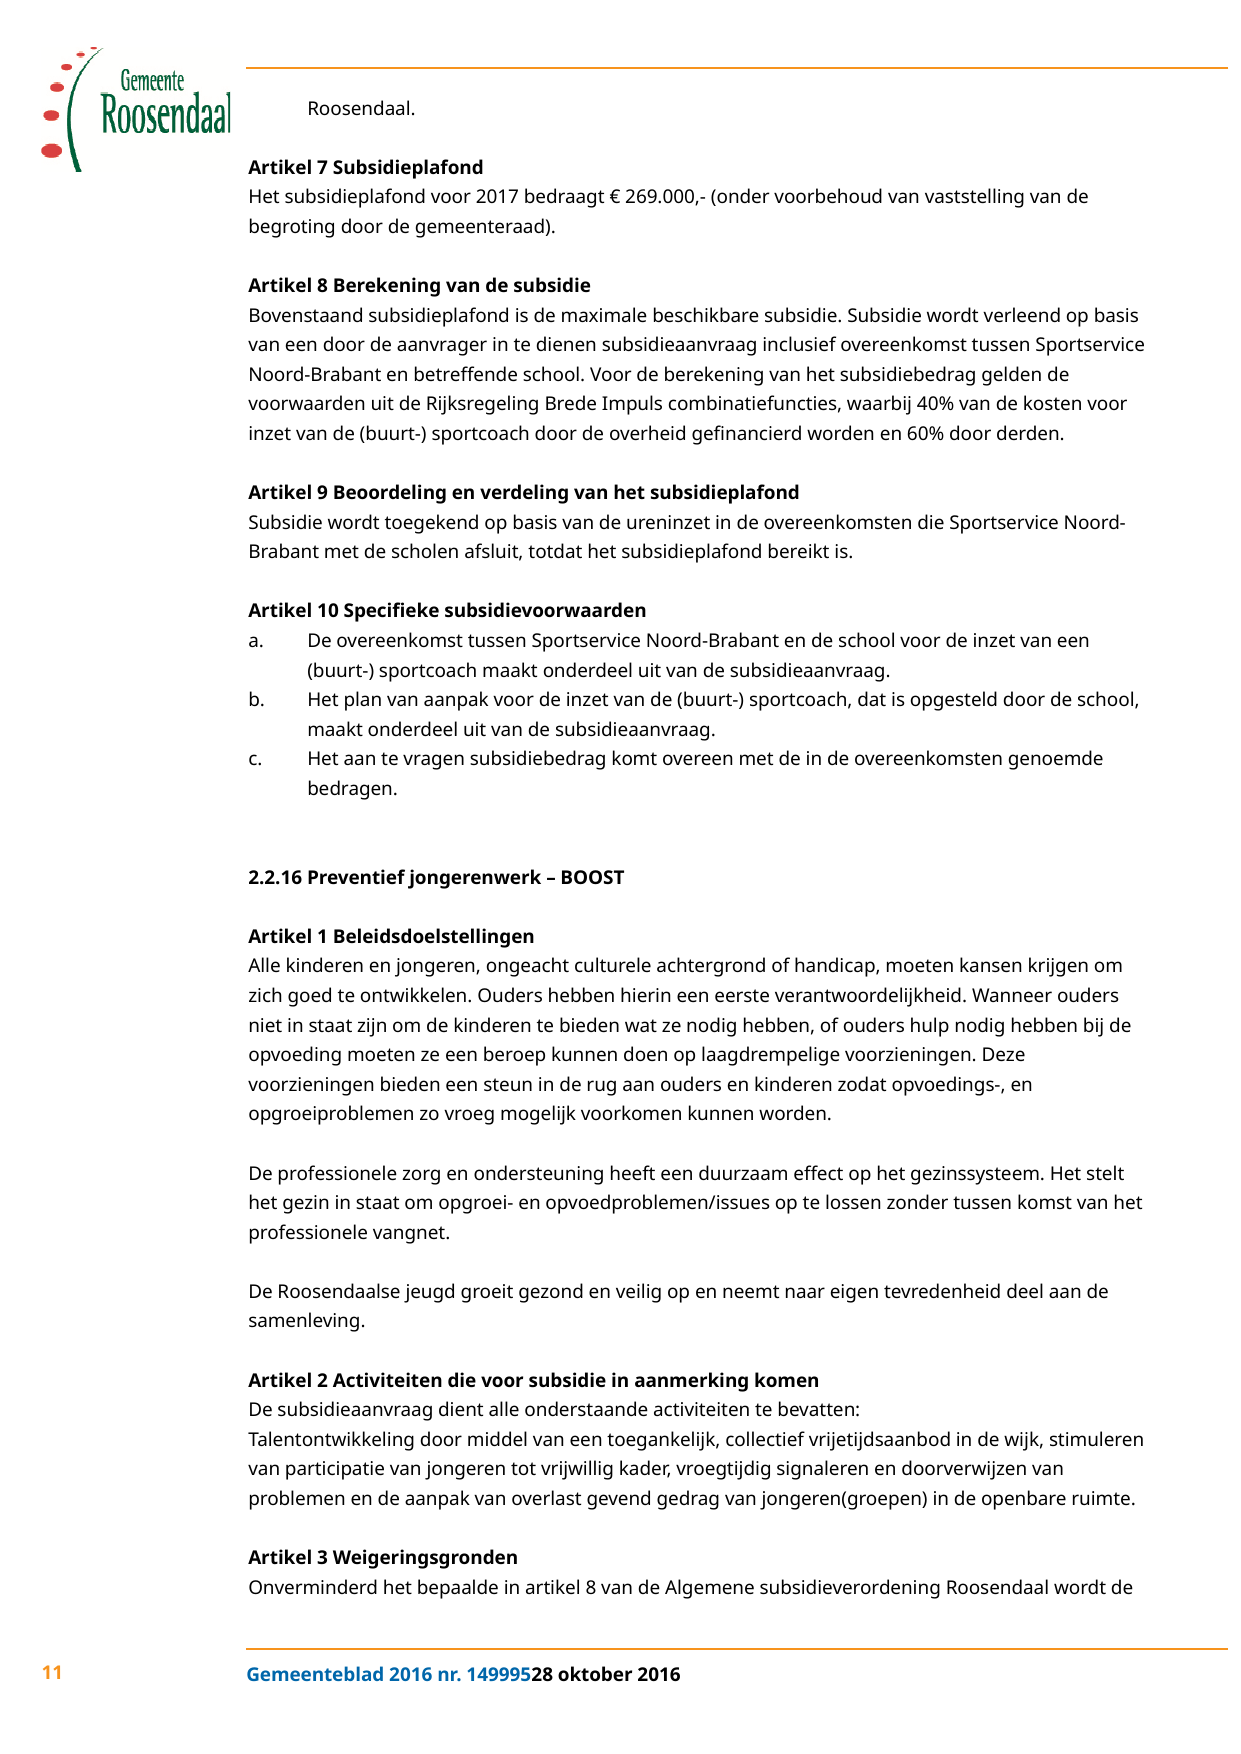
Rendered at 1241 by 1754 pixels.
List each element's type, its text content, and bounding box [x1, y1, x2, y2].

picture [41, 47, 231, 172]
text De subsidieaanvraag dient alle onderstaande activiteiten te bevatten: [248, 1396, 1152, 1422]
text Bovenstaand subsidieplafond is de maximale beschikbare subsidie. Subsidie wordt verleend op basis van een door de aanvrager in te dienen subsidieaanvraag inclusief overeenkomst tussen Sportservice Noord-Brabant en betreffende school. Voor de berekening van het subsidiebedrag gelden de voorwaarden uit de Rijksregeling Brede Impuls combinatiefuncties, waarbij 40% van de kosten voor inzet van de (buurt-) sportcoach door de overheid gefinancierd worden en 60% door derden. [248, 302, 1152, 446]
text Artikel 1 Beleidsdoelstellingen [248, 923, 1152, 949]
text Artikel 10 Specifieke subsidievoorwaarden [248, 598, 1152, 623]
list De overeenkomst tussen Sportservice Noord-Brabant en de school voor de inzet van een (buurt-) sportcoach maakt onderdeel uit van de subsidieaanvraag. [248, 627, 1152, 683]
text Artikel 9 Beoordeling en verdeling van het subsidieplafond [248, 479, 1152, 505]
text Talentontwikkeling door middel van een toegankelijk, collectief vrijetijdsaanbod in de wijk, stimuleren van participatie van jongeren tot vrijwillig kader, vroegtijdig signaleren en doorverwijzen van problemen en de aanpak van overlast gevend gedrag van jongeren(groepen) in de openbare ruimte. [248, 1426, 1152, 1511]
text Alle kinderen en jongeren, ongeacht culturele achtergrond of handicap, moeten kansen krijgen om zich goed te ontwikkelen. Ouders hebben hierin een eerste verantwoordelijkheid. Wanneer ouders niet in staat zijn om de kinderen te bieden wat ze nodig hebben, of ouders hulp nodig hebben bij de opvoeding moeten ze een beroep kunnen doen op laagdrempelige voorzieningen. Deze voorzieningen bieden een steun in de rug aan ouders en kinderen zodat opvoedings-, en opgroeiproblemen zo vroeg mogelijk voorkomen kunnen worden. [248, 953, 1152, 1126]
list Het aan te vragen subsidiebedrag komt overeen met de in de overeenkomsten genoemde bedragen. [248, 746, 1152, 801]
text Artikel 3 Weigeringsgronden [248, 1544, 1152, 1570]
text Artikel 8 Berekening van de subsidie [248, 272, 1152, 298]
list Roosendaal. [248, 95, 1152, 121]
text De professionele zorg en ondersteuning heeft een duurzaam effect op het gezinssysteem. Het stelt het gezin in staat om opgroei- en opvoedproblemen/issues op te lossen zonder tussen komst van het professionele vangnet. [248, 1160, 1152, 1245]
text Onverminderd het bepaalde in artikel 8 van de Algemene subsidieverordening Roosendaal wordt de [248, 1574, 1152, 1600]
text Het subsidieplafond voor 2017 bedraagt € 269.000,- (onder voorbehoud van vaststelling van de begroting door de gemeenteraad). [248, 183, 1152, 239]
list Het plan van aanpak voor de inzet van de (buurt-) sportcoach, dat is opgesteld door de school, maakt onderdeel uit van de subsidieaanvraag. [248, 686, 1152, 742]
text Artikel 2 Activiteiten die voor subsidie in aanmerking komen [248, 1367, 1152, 1393]
text Subsidie wordt toegekend op basis van de ureninzet in de overeenkomsten die Sportservice Noord-Brabant met de scholen afsluit, totdat het subsidieplafond bereikt is. [248, 509, 1152, 564]
text Artikel 7 Subsidieplafond [248, 154, 1152, 180]
text De Roosendaalse jeugd groeit gezond en veilig op en neemt naar eigen tevredenheid deel aan de samenleving. [248, 1278, 1152, 1333]
text 2.2.16 Preventief jongerenwerk – BOOST [248, 864, 1152, 890]
